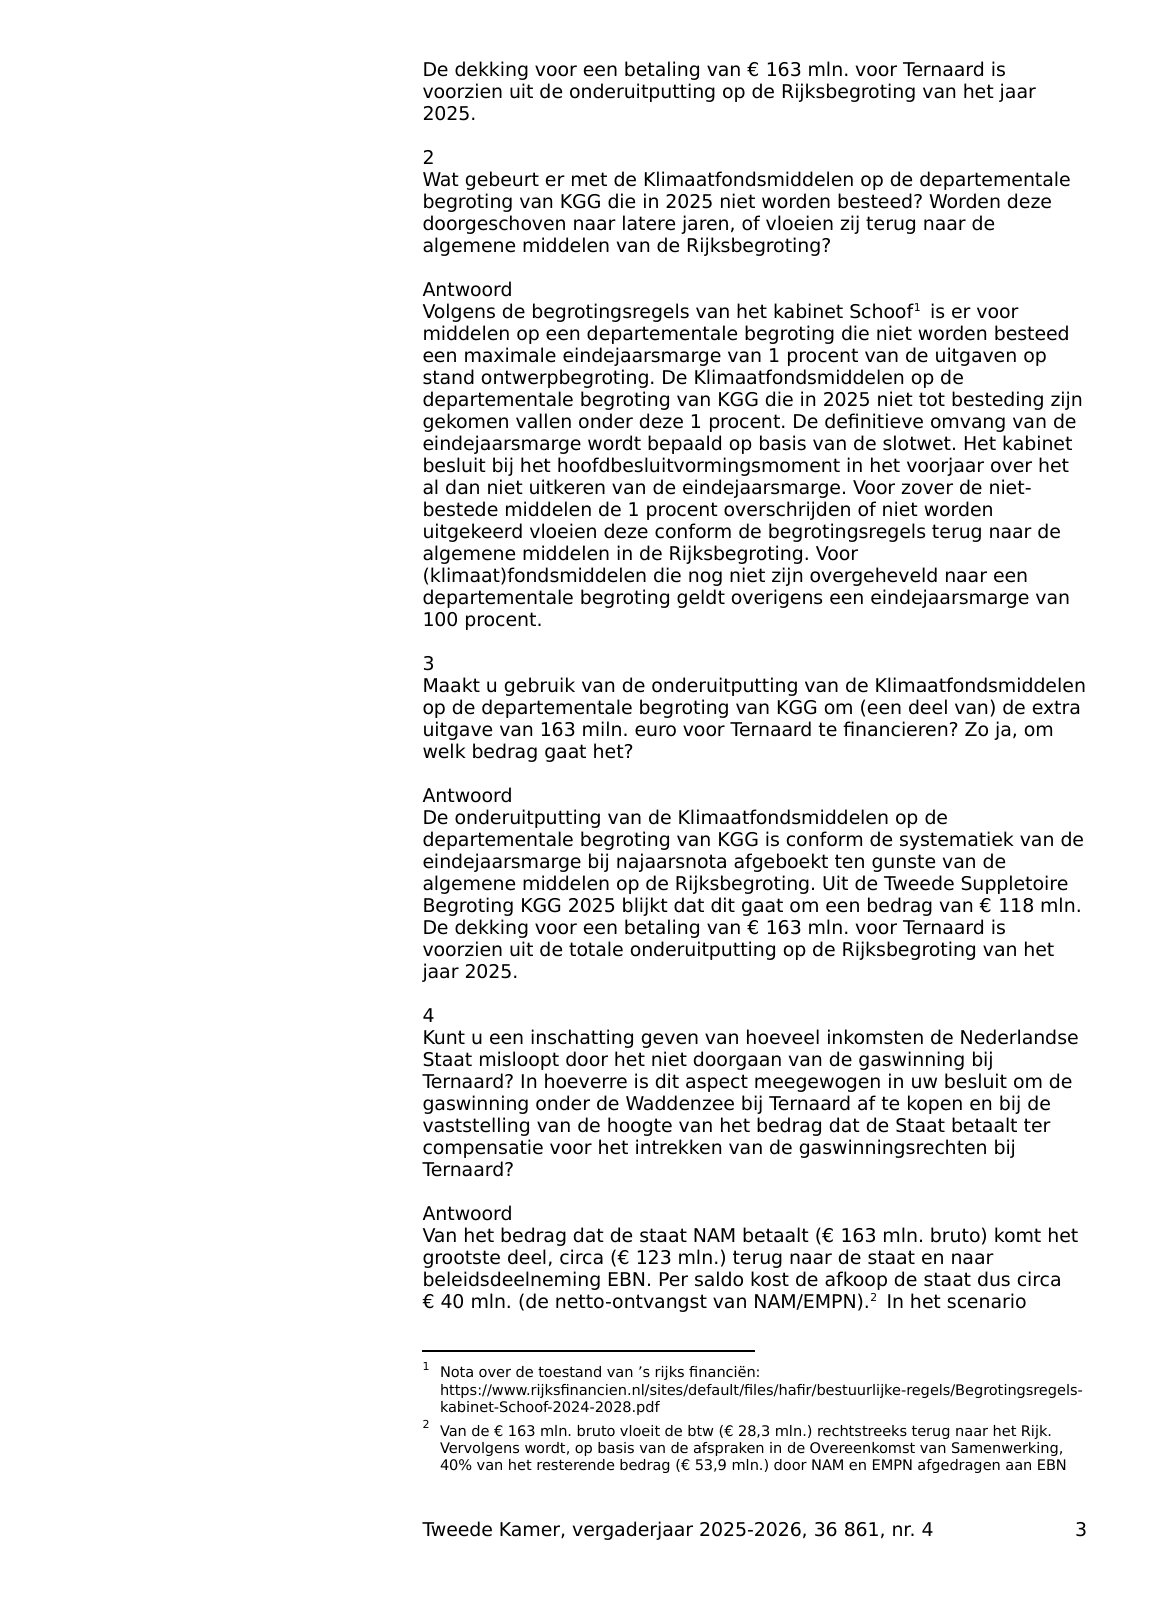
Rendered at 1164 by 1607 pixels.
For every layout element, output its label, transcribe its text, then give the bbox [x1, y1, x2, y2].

text Volgens de begrotingsregels van het kabinet Schoof is er voor middelen op een departementale begroting die niet worden besteed een maximale eindejaarsmarge van 1 procent van de uitgaven op stand ontwerpbegroting. De Klimaatfondsmiddelen op de departementale begroting van KGG die in 2025 niet tot besteding zijn gekomen vallen onder deze 1 procent. De definitieve omvang van de eindejaarsmarge wordt bepaald op basis van de slotwet. Het kabinet besluit bij het hoofdbesluitvormingsmoment in het voorjaar over het al dan niet uitkeren van de eindejaarsmarge. Voor zover de niet-bestede middelen de 1 procent overschrijden of niet worden uitgekeerd vloeien deze conform de begrotingsregels terug naar de algemene middelen in de Rijksbegroting. Voor (klimaat)fondsmiddelen die nog niet zijn overgeheveld naar een departementale begroting geldt overigens een eindejaarsmarge van 100 procent. [422, 301, 1087, 631]
text Antwoord [422, 279, 1087, 301]
text Maakt u gebruik van de onderuitputting van de Klimaatfondsmiddelen op de departementale begroting van KGG om (een deel van) de extra uitgave van 163 miln. euro voor Ternaard te financieren? Zo ja, om welk bedrag gaat het? [422, 675, 1087, 763]
text De dekking voor een betaling van € 163 mln. voor Ternaard is voorzien uit de onderuitputting op de Rijksbegroting van het jaar 2025. [422, 59, 1087, 125]
text Wat gebeurt er met de Klimaatfondsmiddelen op de departementale begroting van KGG die in 2025 niet worden besteed? Worden deze doorgeschoven naar latere jaren, of vloeien zij terug naar de algemene middelen van de Rijksbegroting? [422, 169, 1087, 257]
text 2 [422, 147, 1087, 169]
text 4 [422, 1005, 1087, 1027]
text Van de € 163 mln. bruto vloeit de btw (€ 28,3 mln.) rechtstreeks terug naar het Rijk. Vervolgens wordt, op basis van de afspraken in de Overeenkomst van Samenwerking, 40% van het resterende bedrag (€ 53,9 mln.) door NAM en EMPN afgedragen aan EBN [422, 1418, 1087, 1474]
text Kunt u een inschatting geven van hoeveel inkomsten de Nederlandse Staat misloopt door het niet doorgaan van de gaswinning bij Ternaard? In hoeverre is dit aspect meegewogen in uw besluit om de gaswinning onder de Waddenzee bij Ternaard af te kopen en bij de vaststelling van de hoogte van het bedrag dat de Staat betaalt ter compensatie voor het intrekken van de gaswinningsrechten bij Ternaard? [422, 1027, 1087, 1181]
text De onderuitputting van de Klimaatfondsmiddelen op de departementale begroting van KGG is conform de systematiek van de eindejaarsmarge bij najaarsnota afgeboekt ten gunste van de algemene middelen op de Rijksbegroting. Uit de Tweede Suppletoire Begroting KGG 2025 blijkt dat dit gaat om een bedrag van € 118 mln. De dekking voor een betaling van € 163 mln. voor Ternaard is voorzien uit de totale onderuitputting op de Rijksbegroting van het jaar 2025. [422, 807, 1087, 983]
text Antwoord [422, 785, 1087, 807]
text Van het bedrag dat de staat NAM betaalt (€ 163 mln. bruto) komt het grootste deel, circa (€ 123 mln.) terug naar de staat en naar beleidsdeelneming EBN. Per saldo kost de afkoop de staat dus circa € 40 mln. (de netto-ontvangst van NAM/EMPN). In het scenario [422, 1225, 1087, 1313]
text Antwoord [422, 1203, 1087, 1225]
text 3 [422, 653, 1087, 675]
text Nota over de toestand van ’s rijks financiën: https://www.rijksfinancien.nl/sites/default/files/hafir/bestuurlijke-regels/Begrotingsregels-kabinet-Schoof-2024-2028.pdf [422, 1360, 1087, 1416]
